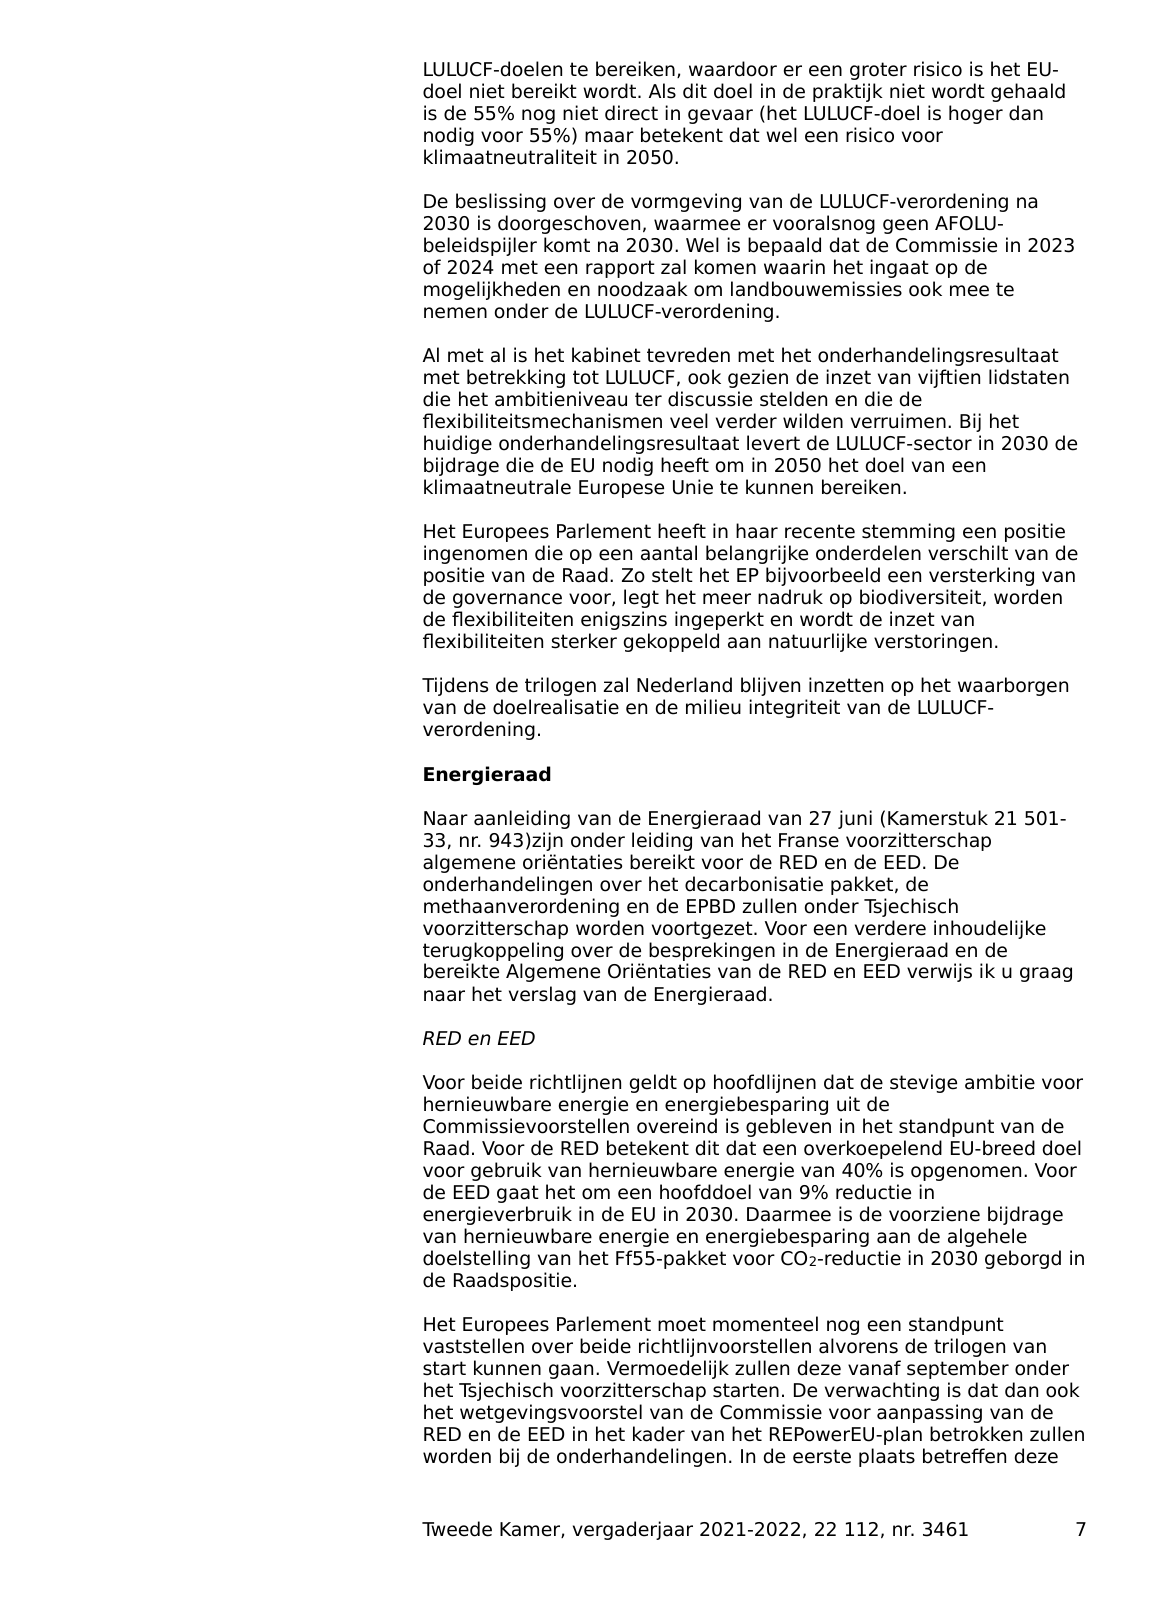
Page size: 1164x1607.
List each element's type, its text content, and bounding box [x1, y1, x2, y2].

text Voor beide richtlijnen geldt op hoofdlijnen dat de stevige ambitie voor hernieuwbare energie en energiebesparing uit de Commissievoorstellen overeind is gebleven in het standpunt van de Raad. Voor de RED betekent dit dat een overkoepelend EU-breed doel voor gebruik van hernieuwbare energie van 40% is opgenomen. Voor de EED gaat het om een hoofddoel van 9% reductie in energieverbruik in de EU in 2030. Daarmee is de voorziene bijdrage van hernieuwbare energie en energiebesparing aan de algehele doelstelling van het Ff55-pakket voor CO2-reductie in 2030 geborgd in de Raadspositie. [422, 1072, 1087, 1292]
text Het Europees Parlement moet momenteel nog een standpunt vaststellen over beide richtlijnvoorstellen alvorens de trilogen van start kunnen gaan. Vermoedelijk zullen deze vanaf september onder het Tsjechisch voorzitterschap starten. De verwachting is dat dan ook het wetgevingsvoorstel van de Commissie voor aanpassing van de RED en de EED in het kader van het REPowerEU-plan betrokken zullen worden bij de onderhandelingen. In de eerste plaats betreffen deze [422, 1314, 1087, 1468]
text Tijdens de trilogen zal Nederland blijven inzetten op het waarborgen van de doelrealisatie en de milieu integriteit van de LULUCF-verordening. [422, 675, 1087, 741]
subtitle Energieraad [422, 763, 1087, 785]
text Het Europees Parlement heeft in haar recente stemming een positie ingenomen die op een aantal belangrijke onderdelen verschilt van de positie van de Raad. Zo stelt het EP bijvoorbeeld een versterking van de governance voor, legt het meer nadruk op biodiversiteit, worden de flexibiliteiten enigszins ingeperkt en wordt de inzet van flexibiliteiten sterker gekoppeld aan natuurlijke verstoringen. [422, 521, 1087, 653]
subtitle RED en EED [422, 1028, 1087, 1049]
text Al met al is het kabinet tevreden met het onderhandelingsresultaat met betrekking tot LULUCF, ook gezien de inzet van vijftien lidstaten die het ambitieniveau ter discussie stelden en die de flexibiliteitsmechanismen veel verder wilden verruimen. Bij het huidige onderhandelingsresultaat levert de LULUCF-sector in 2030 de bijdrage die de EU nodig heeft om in 2050 het doel van een klimaatneutrale Europese Unie te kunnen bereiken. [422, 345, 1087, 499]
text Naar aanleiding van de Energieraad van 27 juni (Kamerstuk 21 501-33, nr. 943)zijn onder leiding van het Franse voorzitterschap algemene oriëntaties bereikt voor de RED en de EED. De onderhandelingen over het decarbonisatie pakket, de methaanverordening en de EPBD zullen onder Tsjechisch voorzitterschap worden voortgezet. Voor een verdere inhoudelijke terugkoppeling over de besprekingen in de Energieraad en de bereikte Algemene Oriëntaties van de RED en EED verwijs ik u graag naar het verslag van de Energieraad. [422, 808, 1087, 1005]
text De beslissing over de vormgeving van de LULUCF-verordening na 2030 is doorgeschoven, waarmee er vooralsnog geen AFOLU-beleidspijler komt na 2030. Wel is bepaald dat de Commissie in 2023 of 2024 met een rapport zal komen waarin het ingaat op de mogelijkheden en noodzaak om landbouwemissies ook mee te nemen onder de LULUCF-verordening. [422, 191, 1087, 323]
text LULUCF-doelen te bereiken, waardoor er een groter risico is het EU-doel niet bereikt wordt. Als dit doel in de praktijk niet wordt gehaald is de 55% nog niet direct in gevaar (het LULUCF-doel is hoger dan nodig voor 55%) maar betekent dat wel een risico voor klimaatneutraliteit in 2050. [422, 59, 1087, 169]
